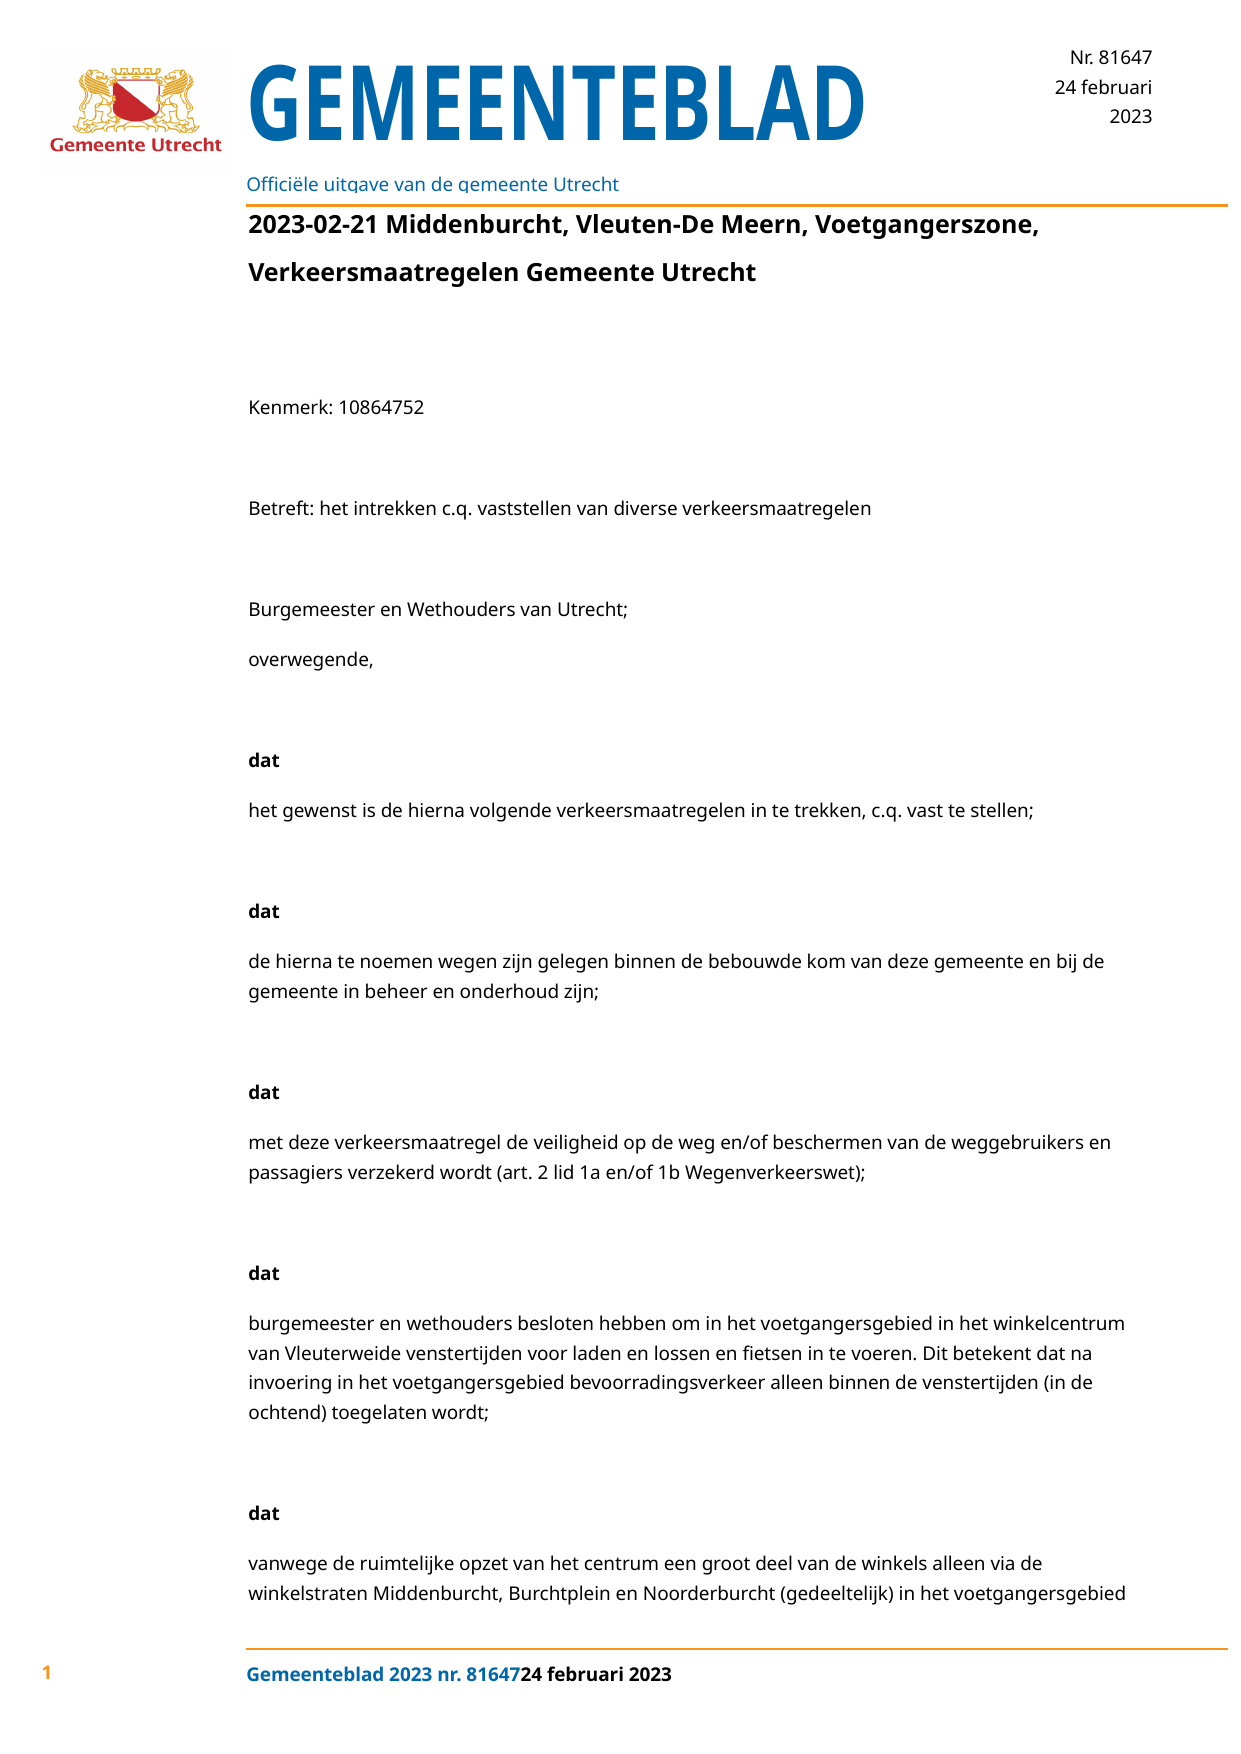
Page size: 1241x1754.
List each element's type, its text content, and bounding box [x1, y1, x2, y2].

text dat [248, 1500, 1152, 1526]
text dat [248, 747, 1152, 773]
text overwegende, [248, 646, 1152, 672]
text Kenmerk: 10864752 [248, 394, 1152, 420]
text burgemeester en wethouders besloten hebben om in het voetgangersgebied in het winkelcentrum van Vleuterweide venstertijden voor laden en lossen en fietsen in te voeren. Dit betekent dat na invoering in het voetgangersgebied bevoorradingsverkeer alleen binnen de venstertijden (in de ochtend) toegelaten wordt; [248, 1310, 1152, 1425]
text dat [248, 1079, 1152, 1105]
text dat [248, 1260, 1152, 1286]
text het gewenst is de hierna volgende verkeersmaatregelen in te trekken, c.q. vast te stellen; [248, 797, 1152, 823]
text de hierna te noemen wegen zijn gelegen binnen de bebouwde kom van deze gemeente en bij de gemeente in beheer en onderhoud zijn; [248, 949, 1152, 1004]
text vanwege de ruimtelijke opzet van het centrum een groot deel van de winkels alleen via de winkelstraten Middenburcht, Burchtplein en Noorderburcht (gedeeltelijk) in het voetgangersgebied [248, 1550, 1152, 1606]
text met deze verkeersmaatregel de veiligheid op de weg en/of beschermen van de weggebruikers en passagiers verzekerd wordt (art. 2 lid 1a en/of 1b Wegenverkeerswet); [248, 1129, 1152, 1185]
text Burgemeester en Wethouders van Utrecht; [248, 596, 1152, 621]
text 2023-02-21 Middenburcht, Vleuten-De Meern, Voetgangerszone, Verkeersmaatregelen Gemeente Utrecht [248, 207, 1152, 288]
text dat [248, 898, 1152, 924]
text Betreft: het intrekken c.q. vaststellen van diverse verkeersmaatregelen [248, 495, 1152, 521]
picture [41, 47, 231, 172]
